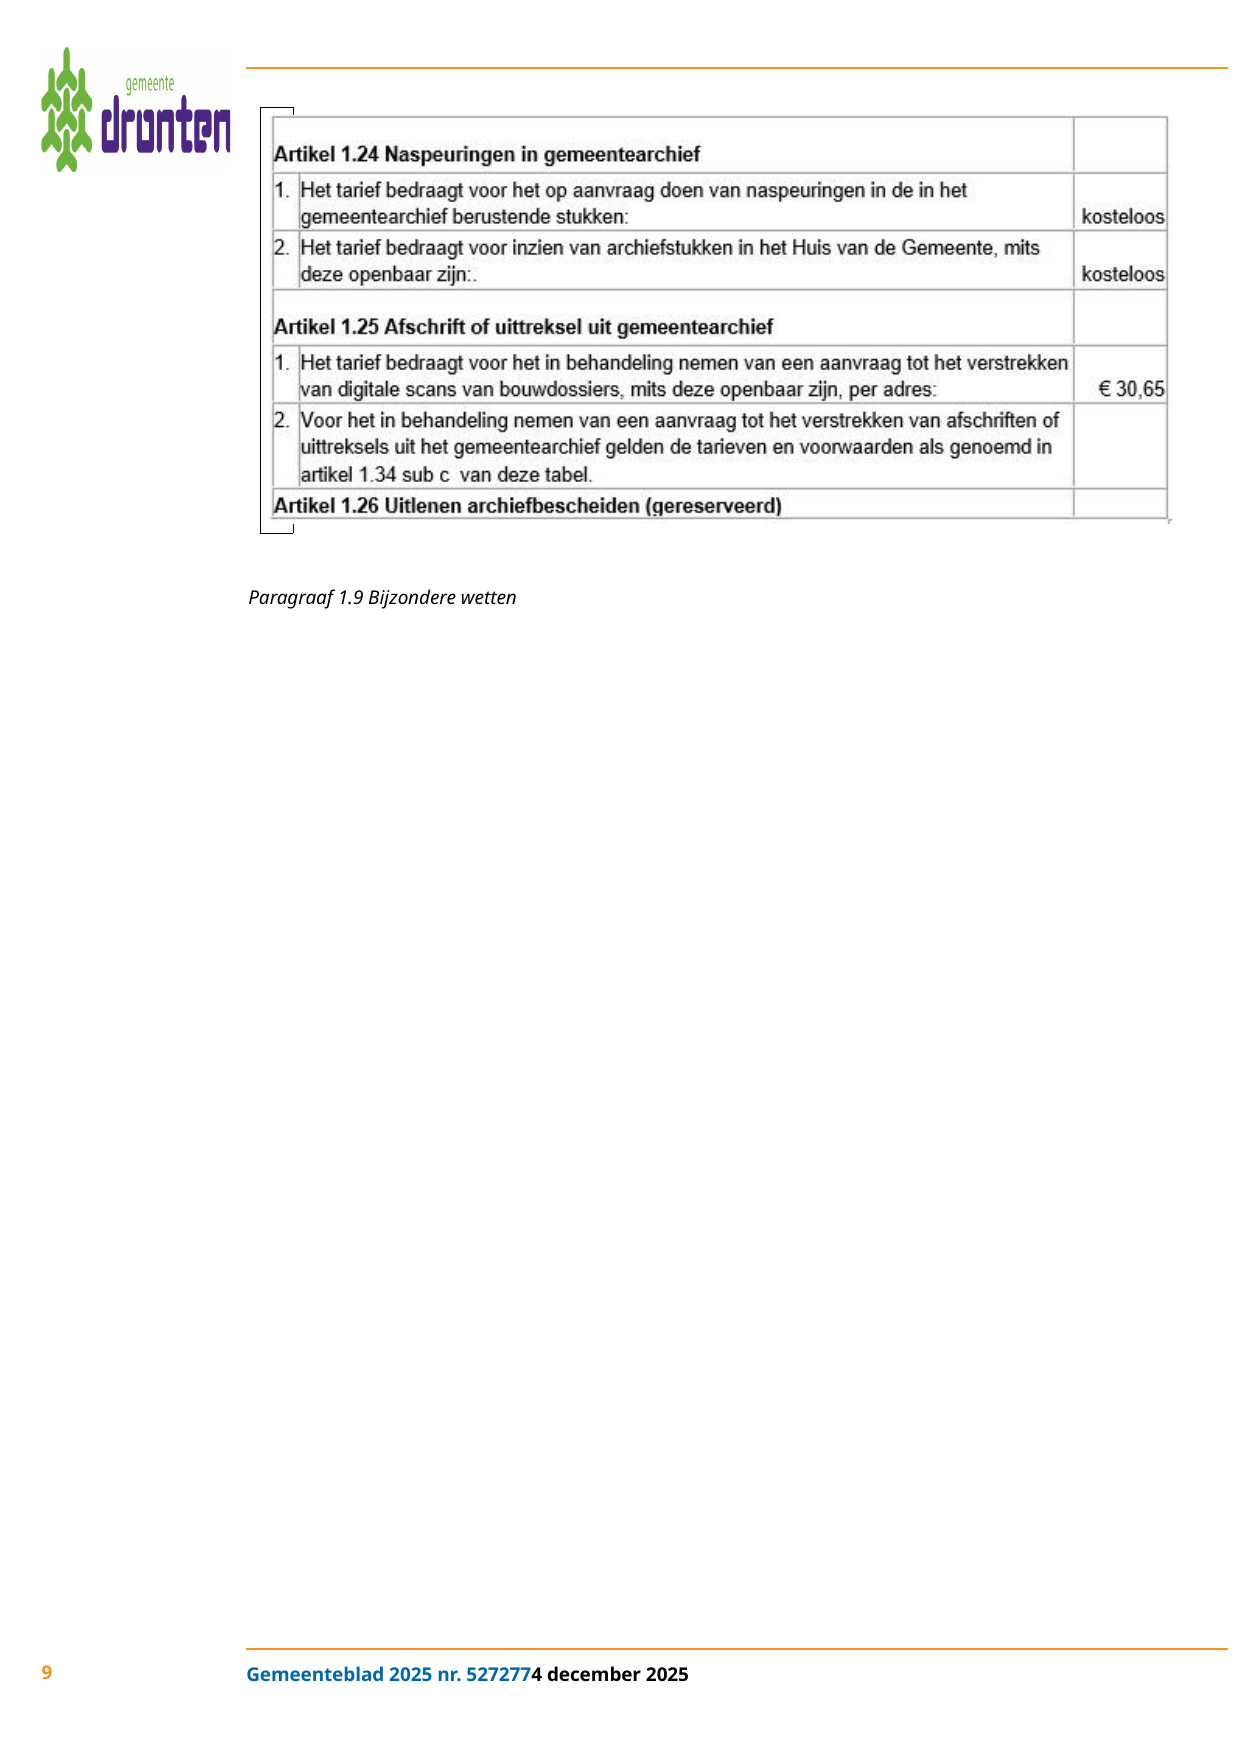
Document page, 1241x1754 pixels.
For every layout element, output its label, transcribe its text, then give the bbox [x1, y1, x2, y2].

picture [268, 115, 1173, 524]
text Paragraaf 1.9 Bijzondere wetten [248, 584, 1152, 609]
picture [41, 47, 231, 172]
